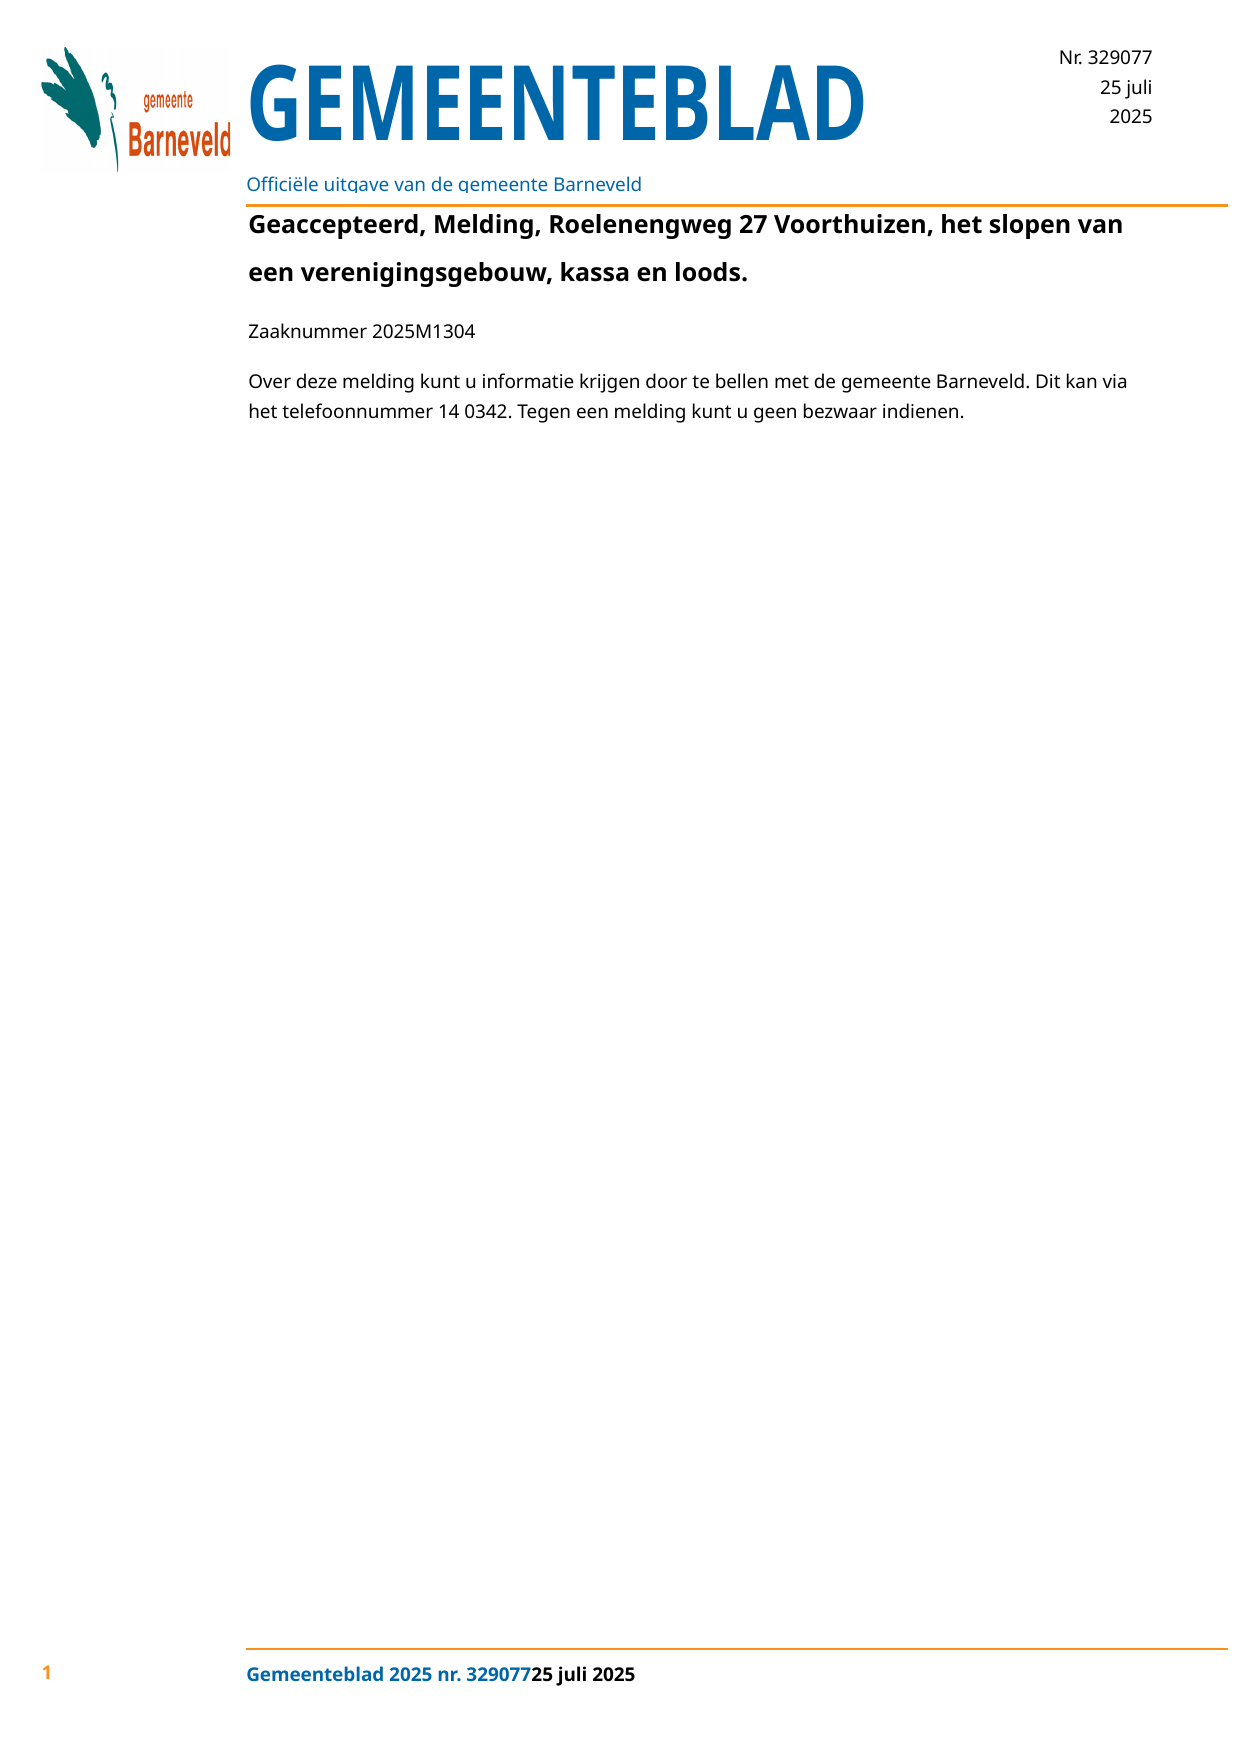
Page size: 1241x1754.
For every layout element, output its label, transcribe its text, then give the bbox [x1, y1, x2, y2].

text Geaccepteerd, Melding, Roelenengweg 27 Voorthuizen, het slopen van een verenigingsgebouw, kassa en loods. [248, 207, 1152, 288]
picture [41, 47, 231, 172]
text Zaaknummer 2025M1304 [248, 318, 1152, 344]
text Over deze melding kunt u informatie krijgen door te bellen met de gemeente Barneveld. Dit kan via het telefoonnummer 14 0342. Tegen een melding kunt u geen bezwaar indienen. [248, 368, 1152, 424]
